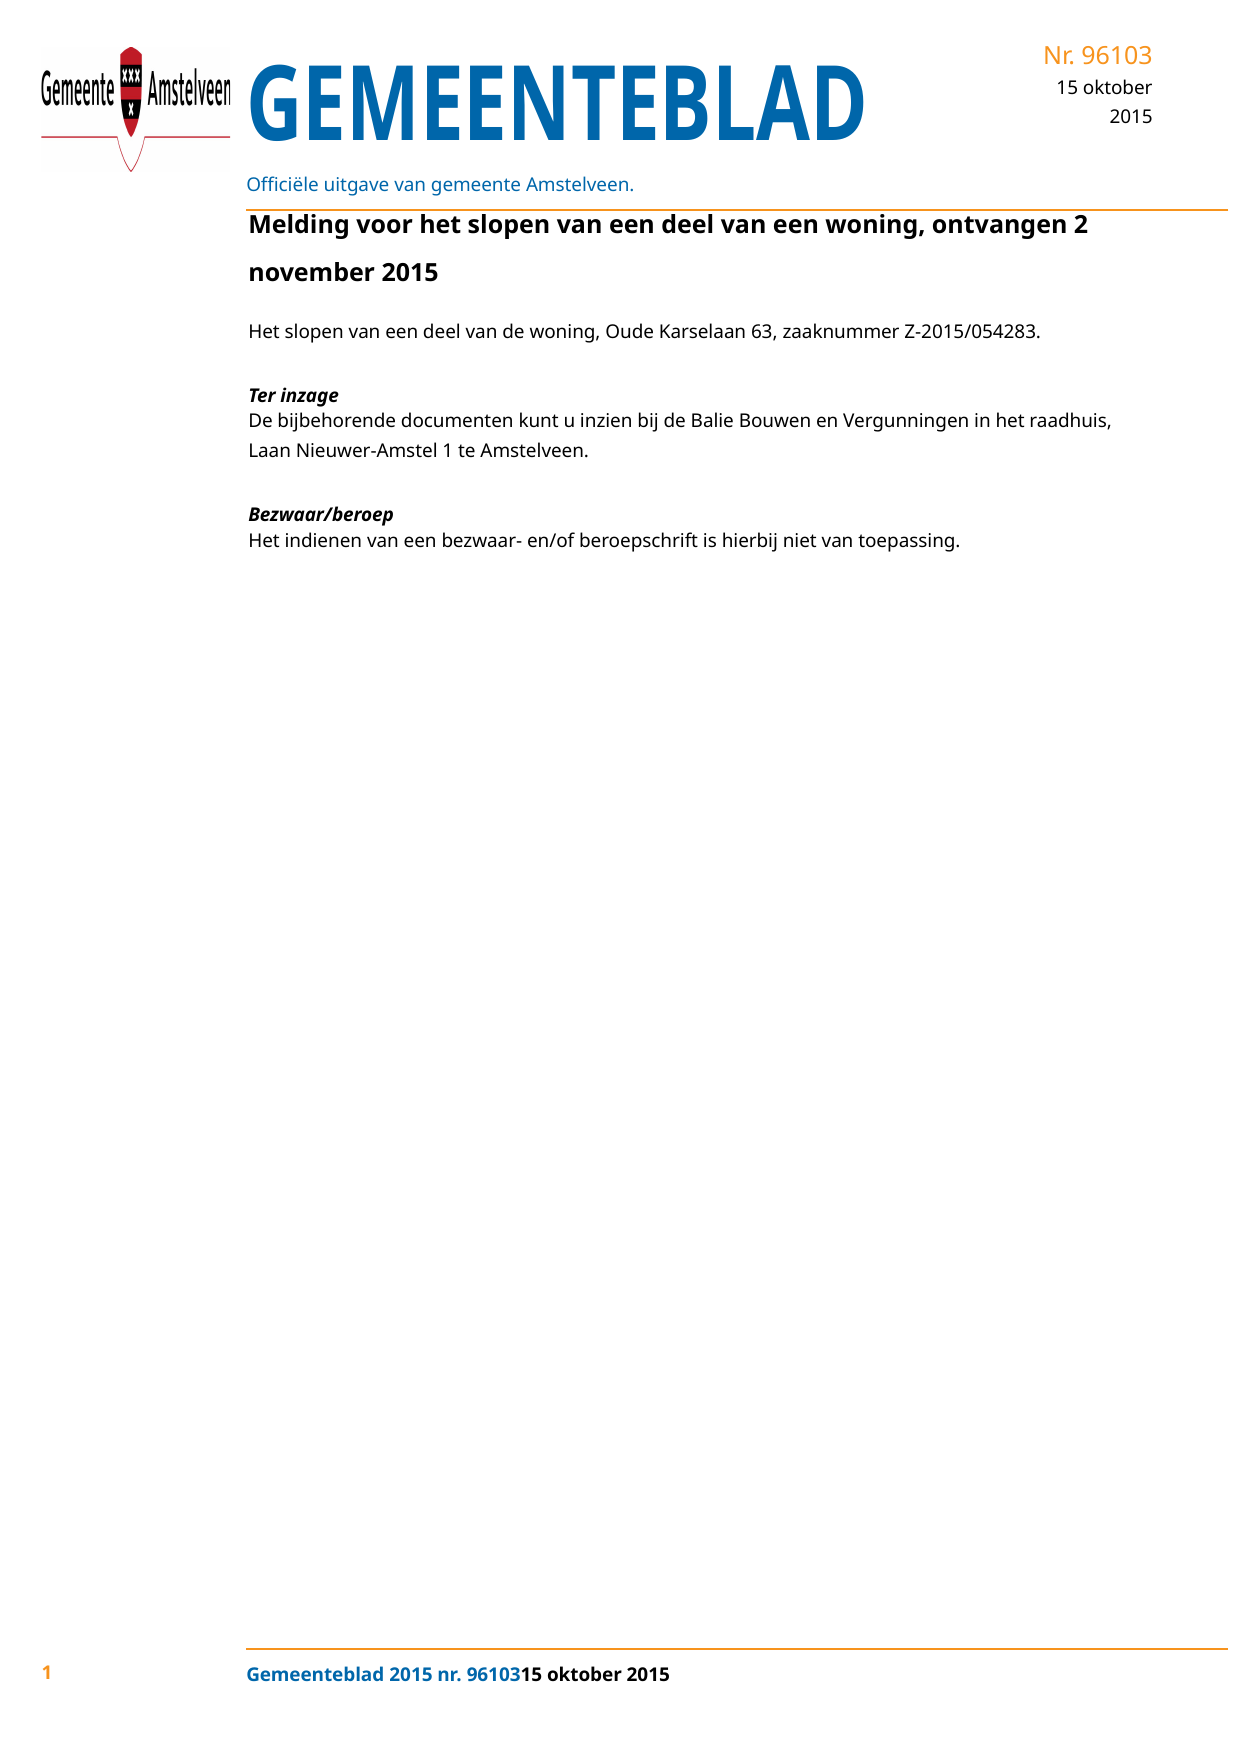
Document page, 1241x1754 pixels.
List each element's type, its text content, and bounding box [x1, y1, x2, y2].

picture [41, 47, 231, 172]
text Het indienen van een bezwaar- en/of beroepschrift is hierbij niet van toepassing. [248, 527, 1152, 553]
text Het slopen van een deel van de woning, Oude Karselaan 63, zaaknummer Z-2015/054283. [248, 318, 1152, 344]
text Bezwaar/beroep [248, 501, 1152, 527]
text De bijbehorende documenten kunt u inzien bij de Balie Bouwen en Vergunningen in het raadhuis, Laan Nieuwer-Amstel 1 te Amstelveen. [248, 408, 1152, 463]
text Ter inzage [248, 382, 1152, 408]
text Melding voor het slopen van een deel van een woning, ontvangen 2 november 2015 [248, 211, 1152, 288]
